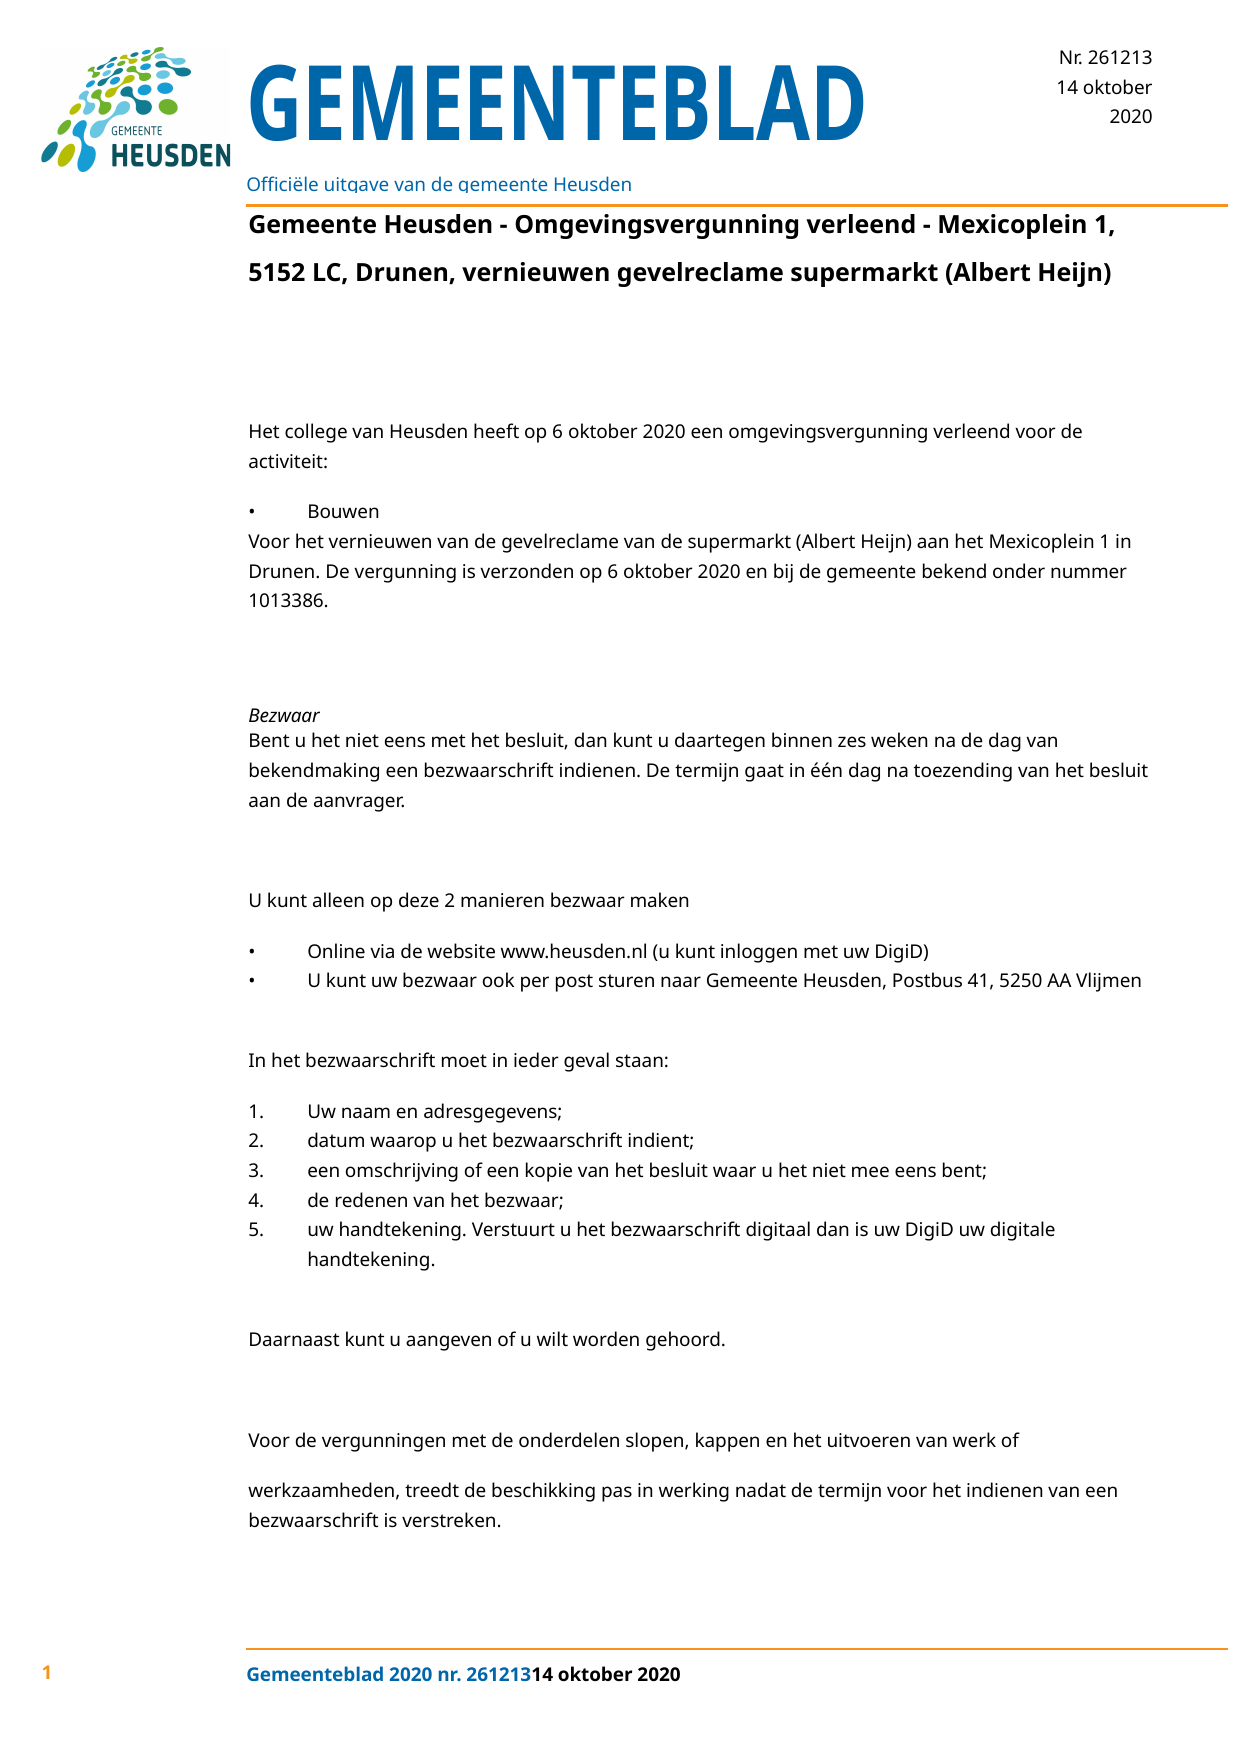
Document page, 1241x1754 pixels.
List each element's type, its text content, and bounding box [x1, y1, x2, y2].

list U kunt uw bezwaar ook per post sturen naar Gemeente Heusden, Postbus 41, 5250 AA Vlijmen [248, 968, 1152, 993]
text Daarnaast kunt u aangeven of u wilt worden gehoord. [248, 1326, 1152, 1352]
picture [41, 47, 231, 172]
text werkzaamheden, treedt de beschikking pas in werking nadat de termijn voor het indienen van een bezwaarschrift is verstreken. [248, 1477, 1152, 1532]
text Het college van Heusden heeft op 6 oktober 2020 een omgevingsvergunning verleend voor de activiteit: [248, 419, 1152, 474]
list Online via de website www.heusden.nl (u kunt inloggen met uw DigiD) [248, 938, 1152, 964]
text Bent u het niet eens met het besluit, dan kunt u daartegen binnen zes weken na de dag van bekendmaking een bezwaarschrift indienen. De termijn gaat in één dag na toezending van het besluit aan de aanvrager. [248, 728, 1152, 812]
text Gemeente Heusden - Omgevingsvergunning verleend - Mexicoplein 1, 5152 LC, Drunen, vernieuwen gevelreclame supermarkt (Albert Heijn) [248, 207, 1152, 288]
list een omschrijving of een kopie van het besluit waar u het niet mee eens bent; [248, 1157, 1152, 1183]
list Uw naam en adresgegevens; [248, 1098, 1152, 1124]
list Bouwen [248, 499, 1152, 524]
list uw handtekening. Verstuurt u het bezwaarschrift digitaal dan is uw DigiD uw digitale handtekening. [248, 1216, 1152, 1272]
text Bezwaar [248, 702, 1152, 728]
text In het bezwaarschrift moet in ieder geval staan: [248, 1048, 1152, 1073]
list de redenen van het bezwaar; [248, 1187, 1152, 1212]
text Voor het vernieuwen van de gevelreclame van de supermarkt (Albert Heijn) aan het Mexicoplein 1 in Drunen. De vergunning is verzonden op 6 oktober 2020 en bij de gemeente bekend onder nummer 1013386. [248, 528, 1152, 613]
list datum waarop u het bezwaarschrift indient; [248, 1128, 1152, 1153]
text Voor de vergunningen met de onderdelen slopen, kappen en het uitvoeren van werk of [248, 1427, 1152, 1452]
text U kunt alleen op deze 2 manieren bezwaar maken [248, 888, 1152, 913]
